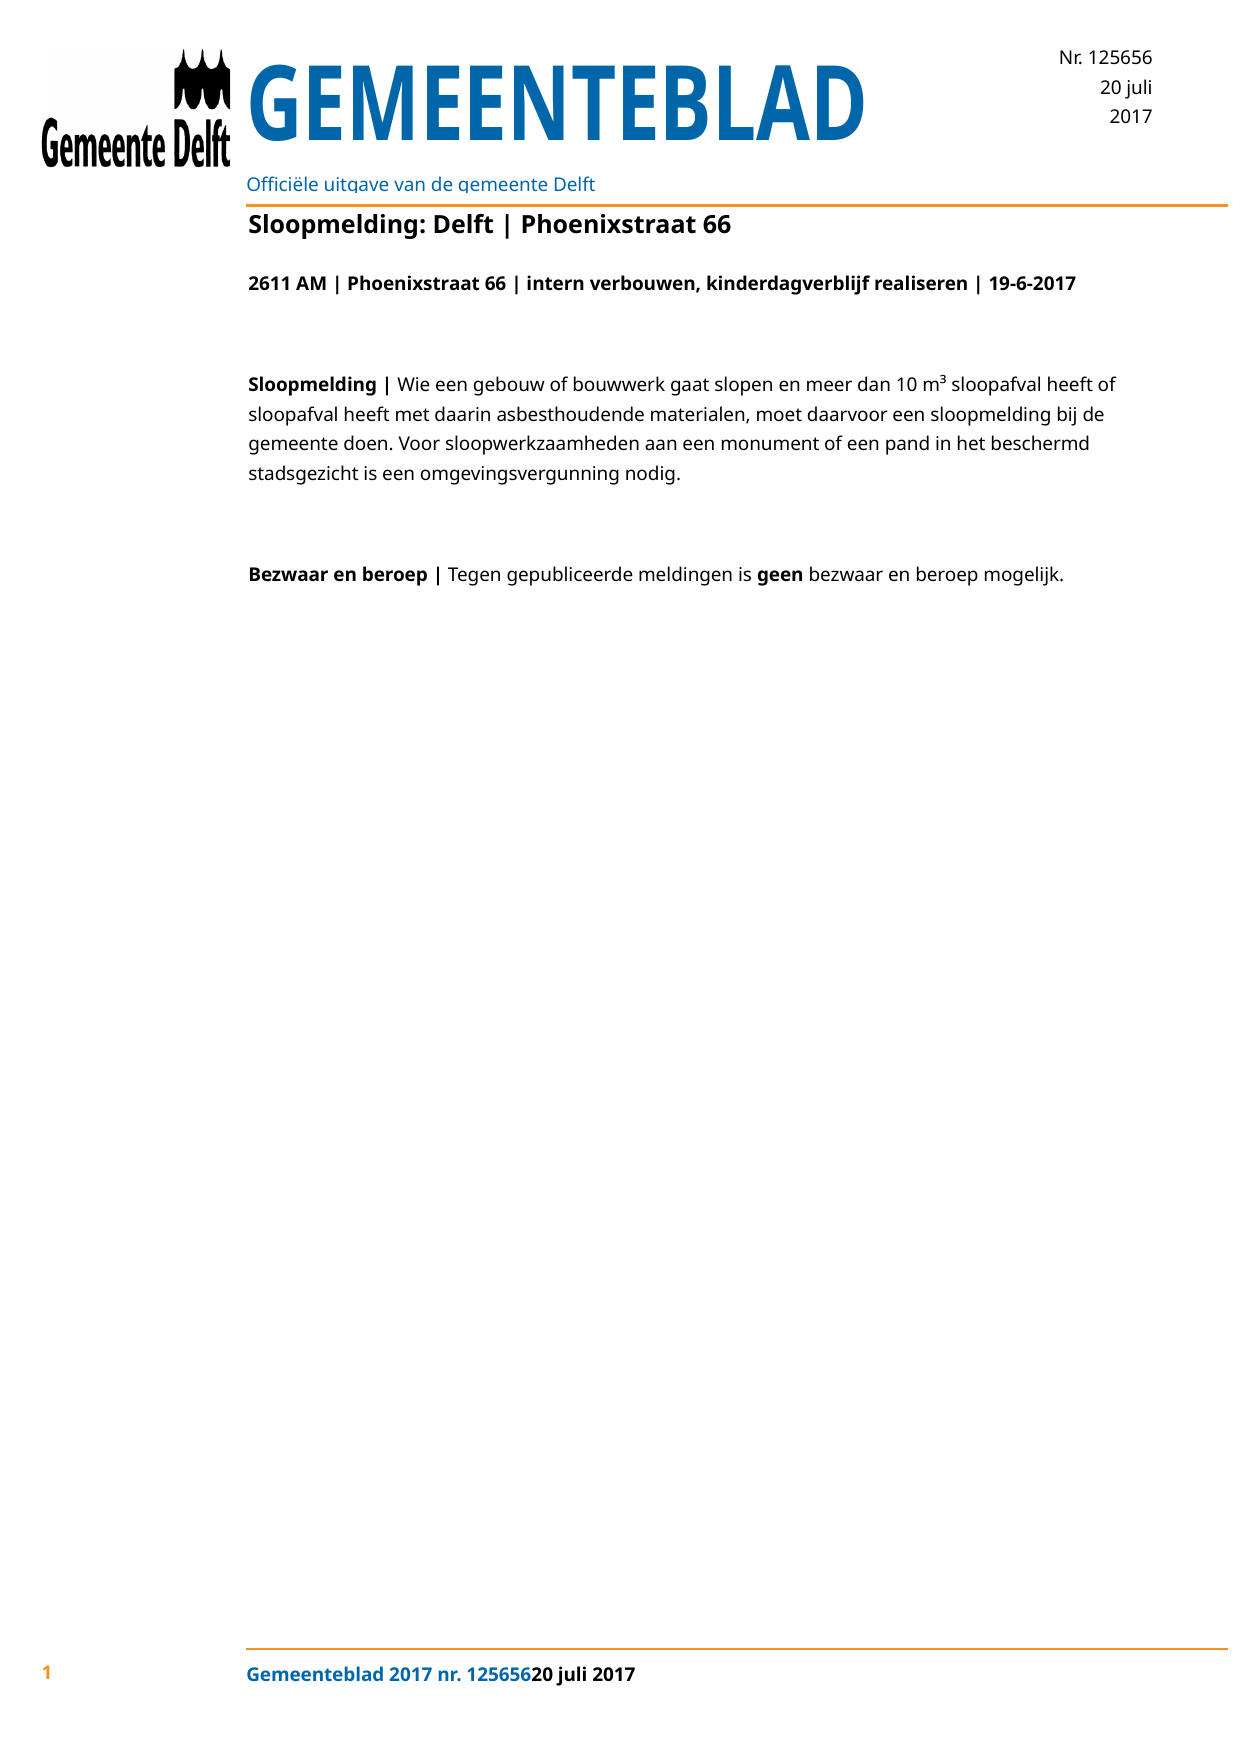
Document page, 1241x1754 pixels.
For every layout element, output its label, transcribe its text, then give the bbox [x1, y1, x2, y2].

text Bezwaar en beroep | Tegen gepubliceerde meldingen is geen bezwaar en beroep mogelijk. [248, 561, 1152, 586]
text 2611 AM | Phoenixstraat 66 | intern verbouwen, kinderdagverblijf realiseren | 19-6-2017 [248, 270, 1152, 296]
text Sloopmelding: Delft | Phoenixstraat 66 [248, 207, 1152, 241]
picture [41, 47, 231, 172]
text Sloopmelding | Wie een gebouw of bouwwerk gaat slopen en meer dan 10 m³ sloopafval heeft of sloopafval heeft met daarin asbesthoudende materialen, moet daarvoor een sloopmelding bij de gemeente doen. Voor sloopwerkzaamheden aan een monument of een pand in het beschermd stadsgezicht is een omgevingsvergunning nodig. [248, 371, 1152, 486]
